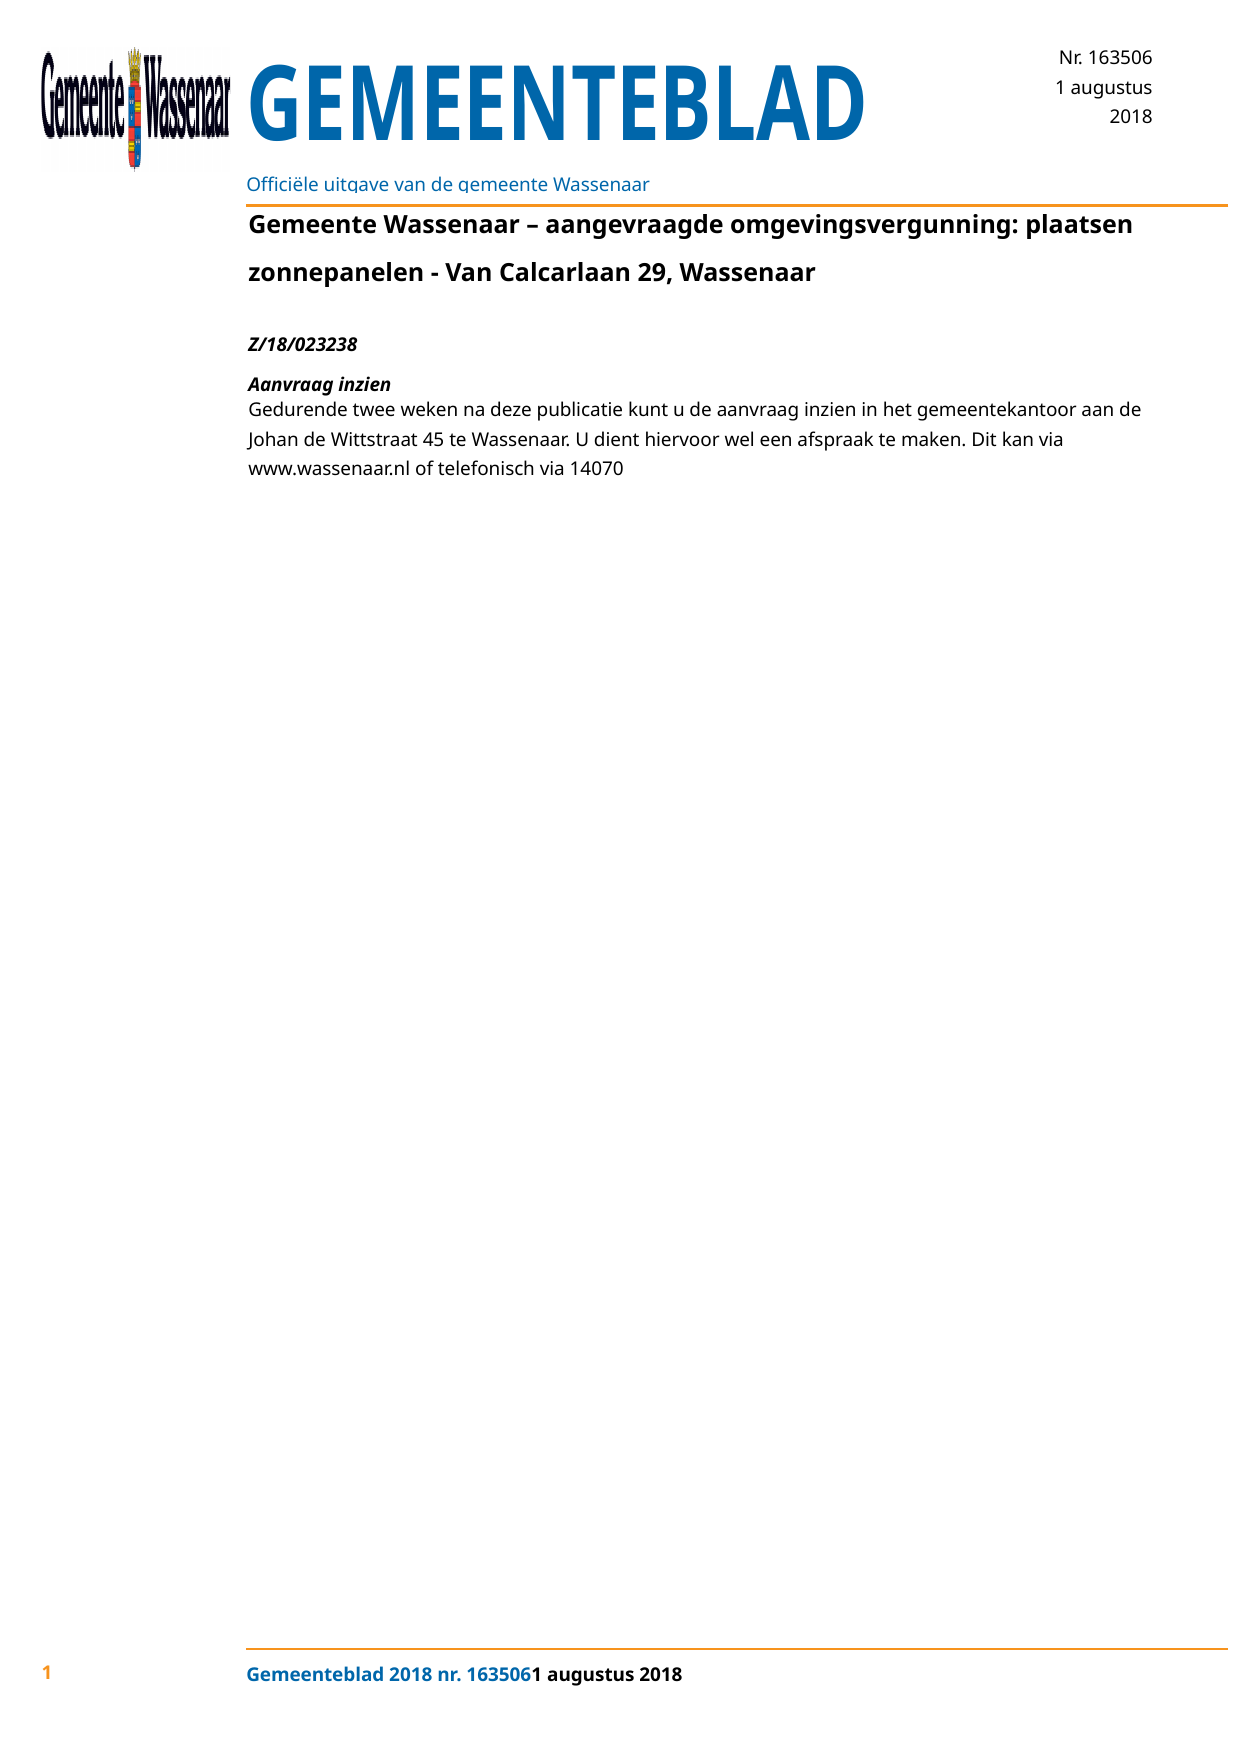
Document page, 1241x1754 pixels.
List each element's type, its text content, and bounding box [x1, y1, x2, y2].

picture [41, 47, 231, 172]
text Gemeente Wassenaar – aangevraagde omgevingsvergunning: plaatsen zonnepanelen - Van Calcarlaan 29, Wassenaar [248, 207, 1152, 288]
text Aanvraag inzien [248, 371, 1152, 396]
text Gedurende twee weken na deze publicatie kunt u de aanvraag inzien in het gemeentekantoor aan de Johan de Wittstraat 45 te Wassenaar. U dient hiervoor wel een afspraak te maken. Dit kan via www.wassenaar.nl of telefonisch via 14070 [248, 396, 1152, 481]
text Z/18/023238 [248, 331, 1152, 357]
